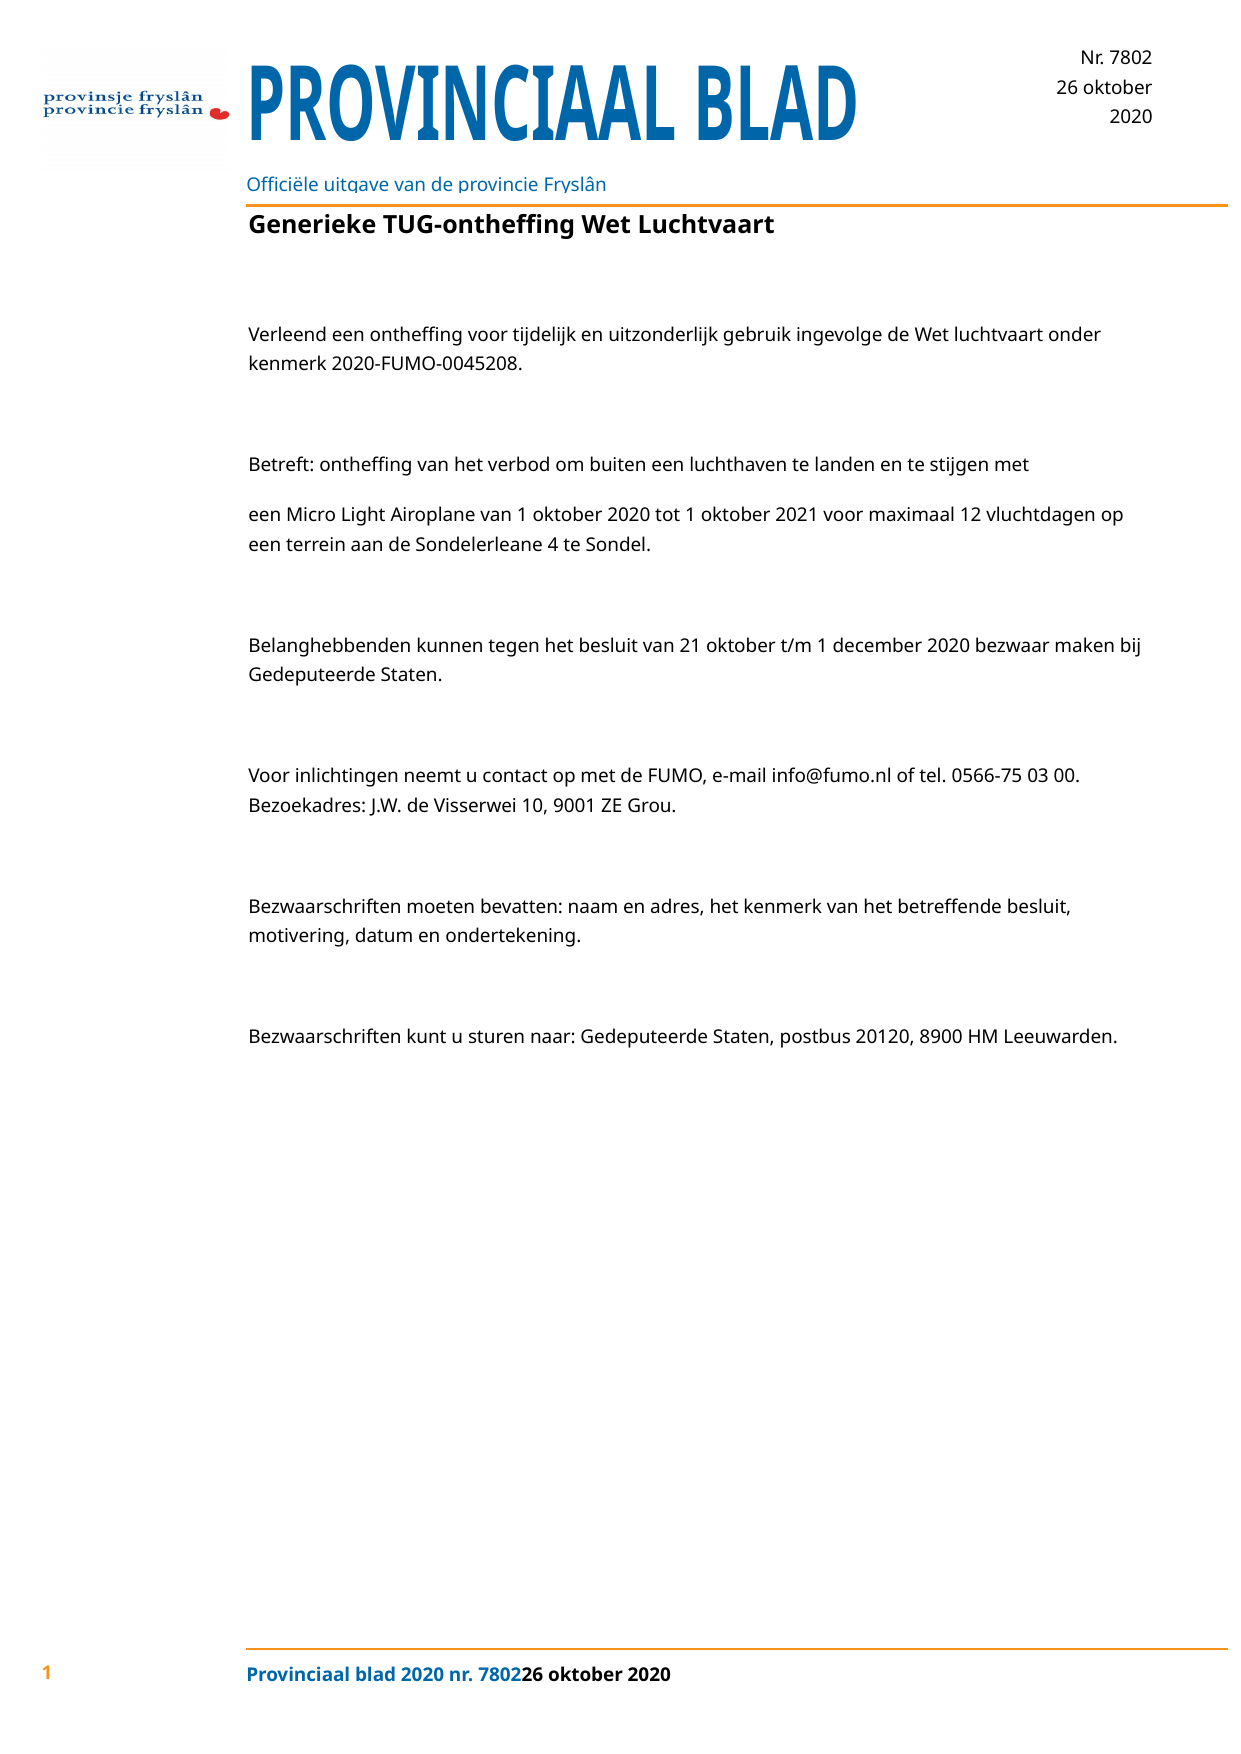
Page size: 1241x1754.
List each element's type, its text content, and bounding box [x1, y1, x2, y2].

text Bezwaarschriften kunt u sturen naar: Gedeputeerde Staten, postbus 20120, 8900 HM Leeuwarden. [248, 1023, 1152, 1049]
text Bezwaarschriften moeten bevatten: naam en adres, het kenmerk van het betreffende besluit, motivering, datum en ondertekening. [248, 893, 1152, 948]
picture [41, 47, 231, 172]
text Voor inlichtingen neemt u contact op met de FUMO, e-mail info@fumo.nl of tel. 0566-75 03 00. Bezoekadres: J.W. de Visserwei 10, 9001 ZE Grou. [248, 762, 1152, 818]
text een Micro Light Airoplane van 1 oktober 2020 tot 1 oktober 2021 voor maximaal 12 vluchtdagen op een terrein aan de Sondelerleane 4 te Sondel. [248, 502, 1152, 557]
text Verleend een ontheffing voor tijdelijk en uitzonderlijk gebruik ingevolge de Wet luchtvaart onder kenmerk 2020-FUMO-0045208. [248, 321, 1152, 376]
text Generieke TUG-ontheffing Wet Luchtvaart [248, 207, 1152, 241]
text Betreft: ontheffing van het verbod om buiten een luchthaven te landen en te stijgen met [248, 451, 1152, 477]
text Belanghebbenden kunnen tegen het besluit van 21 oktober t/m 1 december 2020 bezwaar maken bij Gedeputeerde Staten. [248, 632, 1152, 687]
